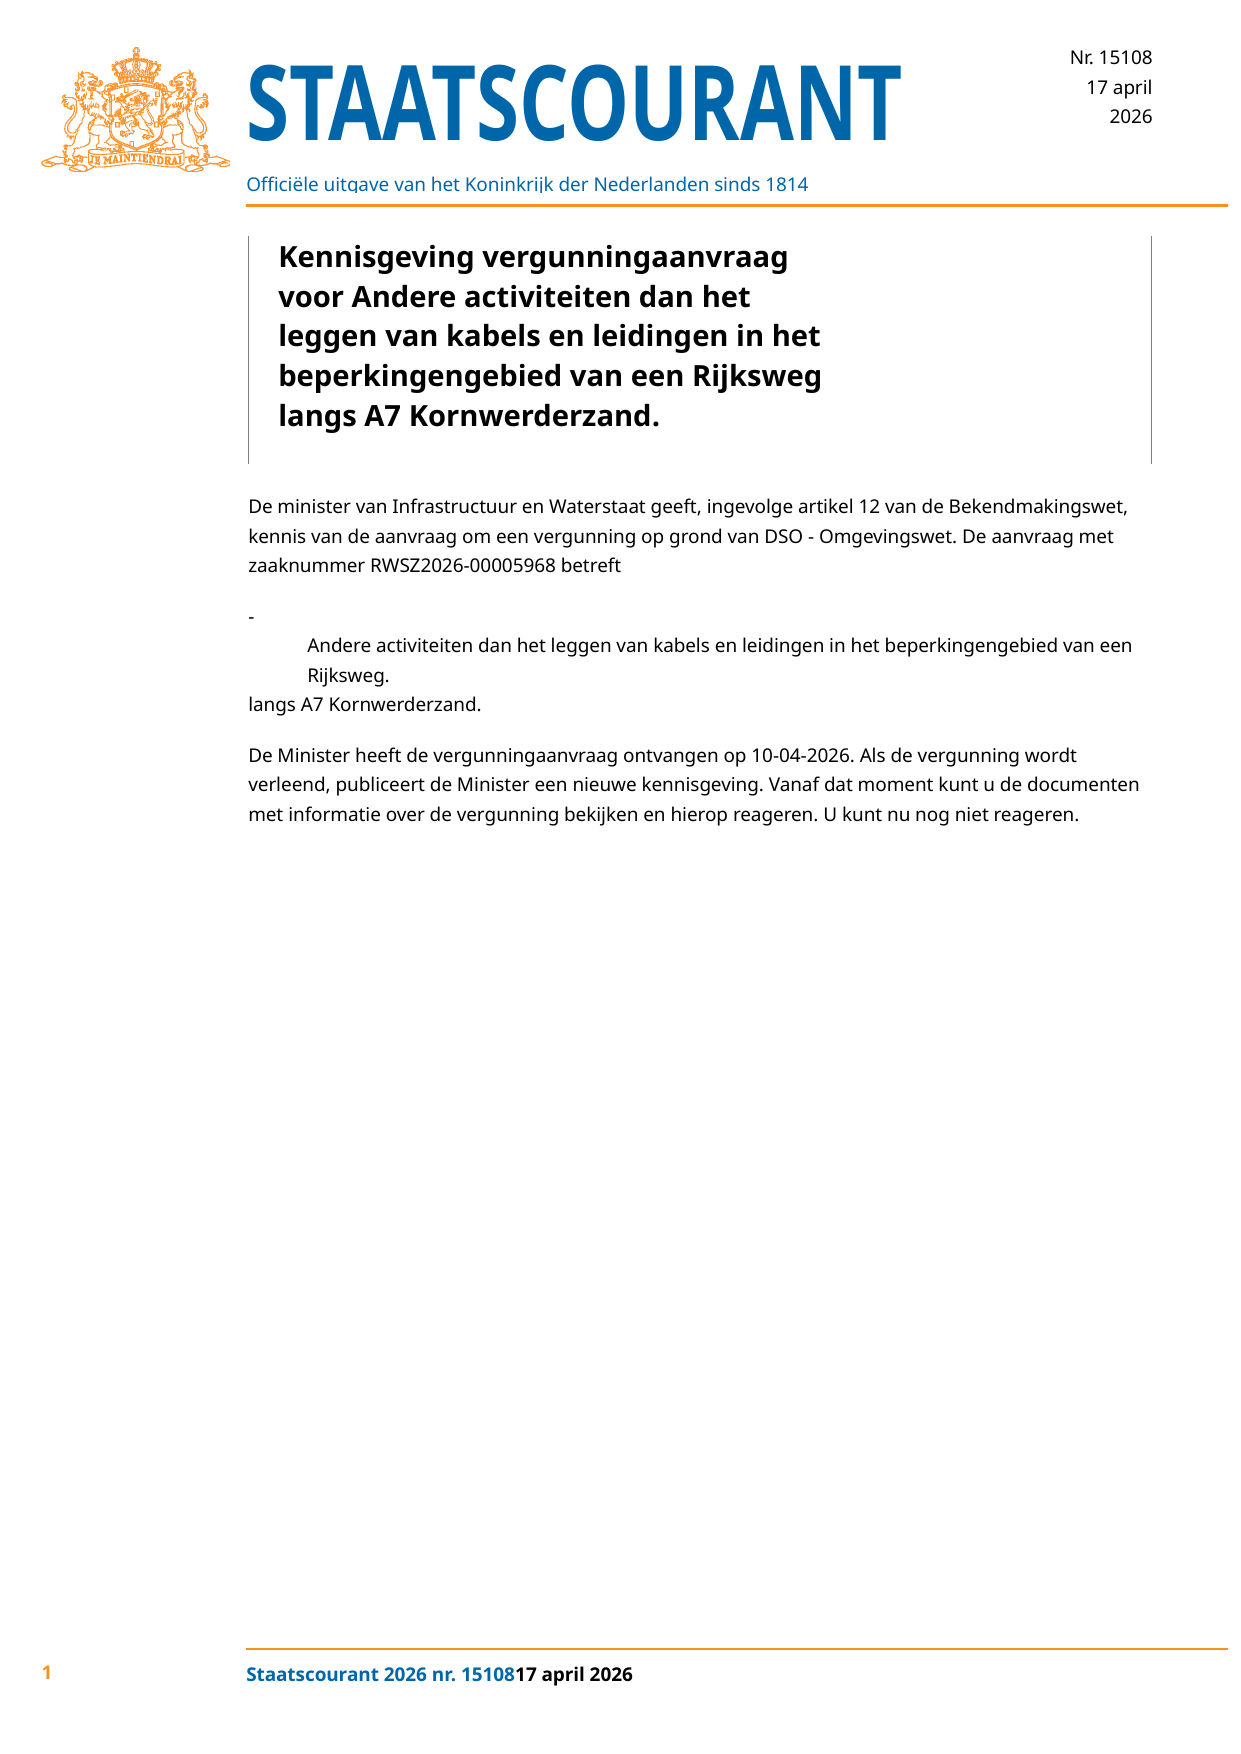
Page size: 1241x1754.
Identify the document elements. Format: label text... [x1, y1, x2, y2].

picture [41, 47, 231, 172]
table_header [850, 414, 1151, 464]
table_header [850, 236, 912, 413]
table_header Kennisgeving vergunningaanvraag voor Andere activiteiten dan het leggen van kabels en leidingen in het beperkingengebied van een Rijksweg langs A7 Kornwerderzand. [249, 236, 850, 464]
text langs A7 Kornwerderzand. [248, 692, 1152, 717]
table_header [1090, 236, 1151, 413]
text De Minister heeft de vergunningaanvraag ontvangen op 10-04-2026. Als de vergunning wordt verleend, publiceert de Minister een nieuwe kennisgeving. Vanaf dat moment kunt u de documenten met informatie over de vergunning bekijken en hierop reageren. U kunt nu nog niet reageren. [248, 742, 1152, 827]
text De minister van Infrastructuur en Waterstaat geeft, ingevolge artikel 12 van de Bekendmakingswet, kennis van de aanvraag om een vergunning op grond van DSO - Omgevingswet. De aanvraag met zaaknummer RWSZ2026-00005968 betreft [248, 493, 1152, 578]
list Andere activiteiten dan het leggen van kabels en leidingen in het beperkingengebied van een Rijksweg. [248, 632, 1152, 688]
picture [912, 236, 1090, 414]
